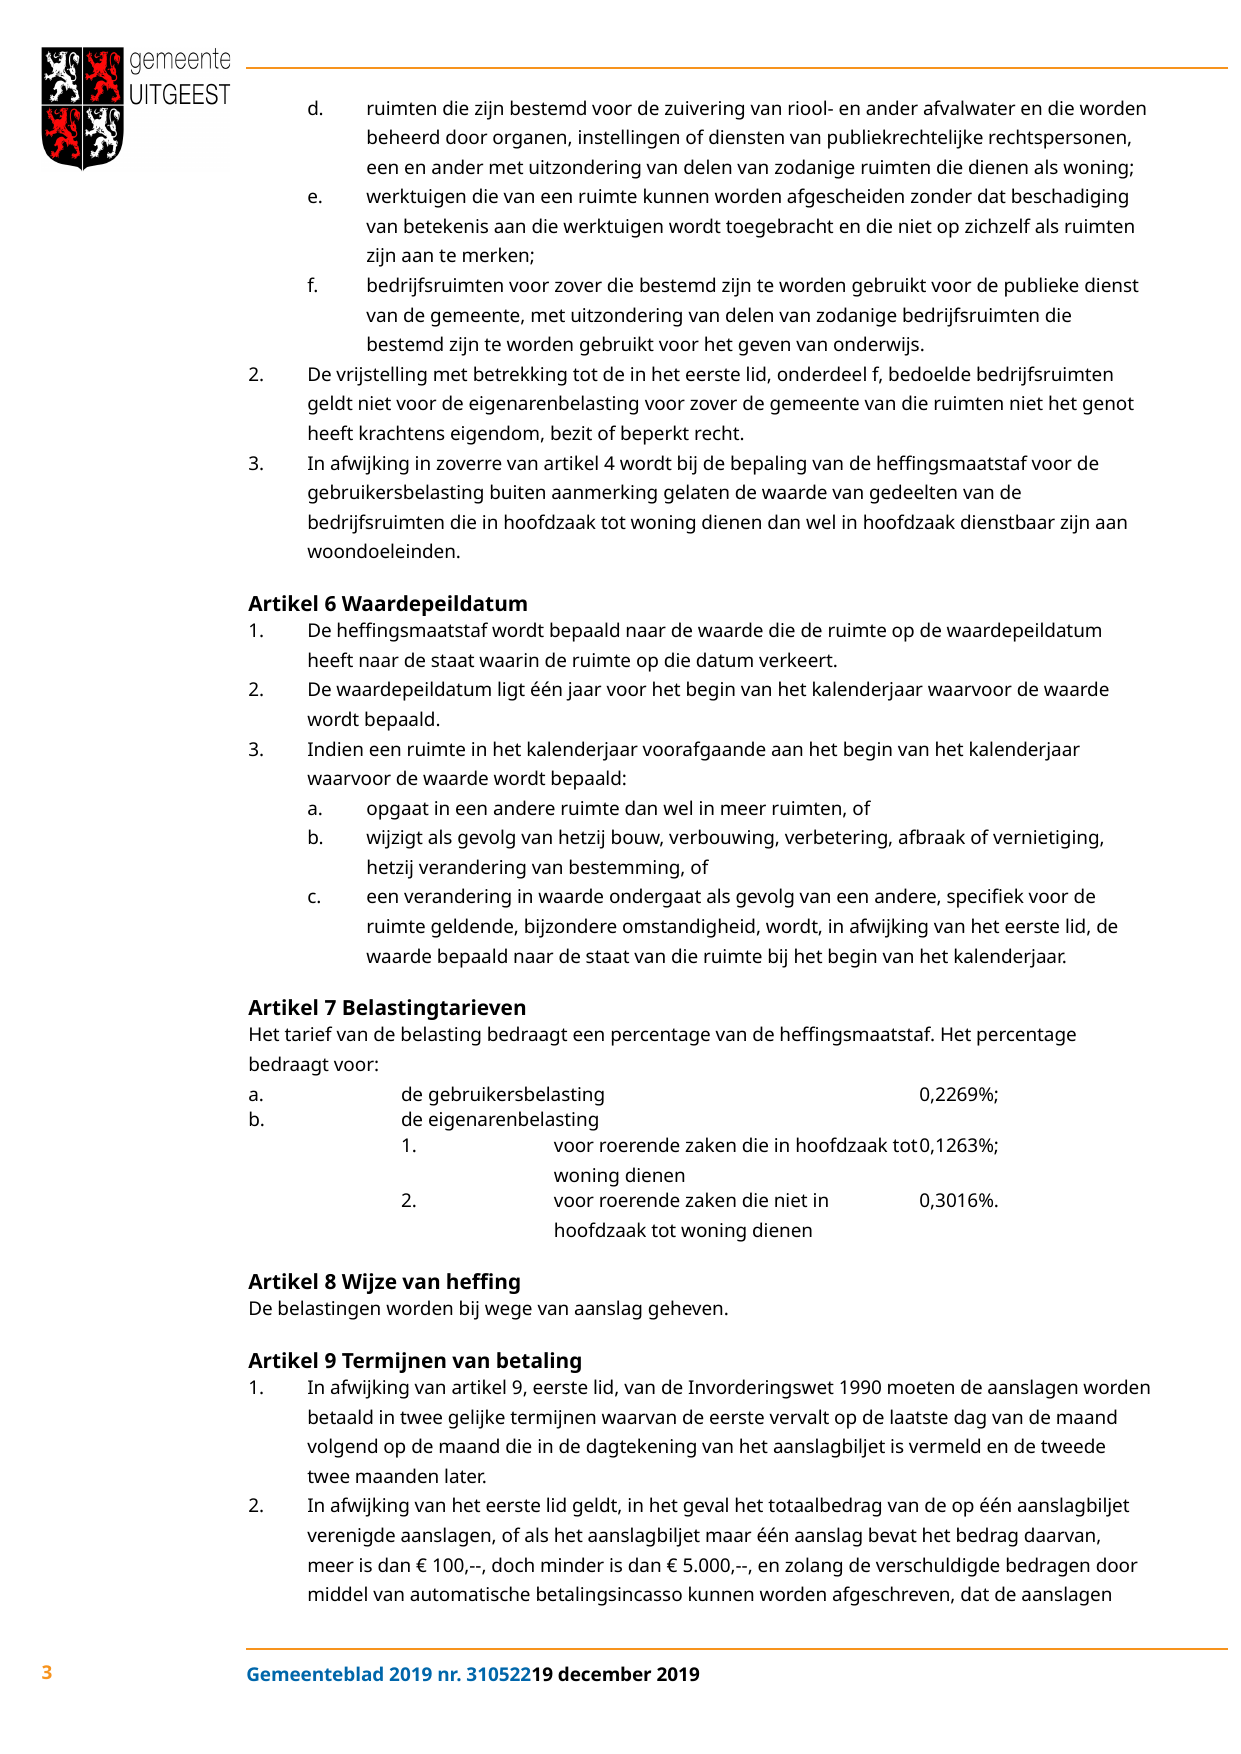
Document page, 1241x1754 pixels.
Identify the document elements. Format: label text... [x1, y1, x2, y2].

table_header de gebruikersbelasting [401, 1081, 919, 1107]
text Artikel 7 Belastingtarieven [248, 993, 1152, 1022]
table_cell [248, 1133, 401, 1188]
table_cell 2. [401, 1188, 554, 1243]
table_cell de eigenarenbelasting [401, 1107, 919, 1132]
list een verandering in waarde ondergaat als gevolg van een andere, specifiek voor de ruimte geldende, bijzondere omstandigheid, wordt, in afwijking van het eerste lid, de waarde bepaald naar de staat van die ruimte bij het begin van het kalenderjaar. [307, 884, 1152, 968]
list In afwijking van het eerste lid geldt, in het geval het totaalbedrag van de op één aanslagbiljet verenigde aanslagen, of als het aanslagbiljet maar één aanslag bevat het bedrag daarvan, meer is dan € 100,--, doch minder is dan € 5.000,--, en zolang de verschuldigde bedragen door middel van automatische betalingsincasso kunnen worden afgeschreven, dat de aanslagen [248, 1493, 1152, 1607]
table_cell voor roerende zaken die niet in hoofdzaak tot woning dienen [554, 1188, 919, 1243]
table_cell [248, 1188, 401, 1243]
picture [41, 47, 231, 172]
text Artikel 9 Termijnen van betaling [248, 1346, 1152, 1374]
table_cell [919, 1107, 1152, 1132]
text Artikel 8 Wijze van heffing [248, 1267, 1152, 1296]
list opgaat in een andere ruimte dan wel in meer ruimten, of [307, 795, 1152, 821]
list De vrijstelling met betrekking tot de in het eerste lid, onderdeel f, bedoelde bedrijfsruimten geldt niet voor de eigenarenbelasting voor zover de gemeente van die ruimten niet het genot heeft krachtens eigendom, bezit of beperkt recht. [248, 361, 1152, 446]
text De belastingen worden bij wege van aanslag geheven. [248, 1296, 1152, 1321]
list werktuigen die van een ruimte kunnen worden afgescheiden zonder dat beschadiging van betekenis aan die werktuigen wordt toegebracht en die niet op zichzelf als ruimten zijn aan te merken; [307, 183, 1152, 268]
list Indien een ruimte in het kalenderjaar voorafgaande aan het begin van het kalenderjaar waarvoor de waarde wordt bepaald: [248, 736, 1152, 791]
table_header a. [248, 1081, 401, 1107]
text Artikel 6 Waardepeildatum [248, 589, 1152, 617]
table_cell 0,3016%. [919, 1188, 1152, 1243]
table_cell 0,1263%; [919, 1133, 1152, 1188]
table_cell 1. [401, 1133, 554, 1188]
list In afwijking van artikel 9, eerste lid, van de Invorderingswet 1990 moeten de aanslagen worden betaald in twee gelijke termijnen waarvan de eerste vervalt op de laatste dag van de maand volgend op de maand die in de dagtekening van het aanslagbiljet is vermeld en de tweede twee maanden later. [248, 1374, 1152, 1489]
list In afwijking in zoverre van artikel 4 wordt bij de bepaling van de heffingsmaatstaf voor de gebruikersbelasting buiten aanmerking gelaten de waarde van gedeelten van de bedrijfsruimten die in hoofdzaak tot woning dienen dan wel in hoofdzaak dienstbaar zijn aan woondoeleinden. [248, 450, 1152, 564]
table_cell b. [248, 1107, 401, 1132]
list De heffingsmaatstaf wordt bepaald naar de waarde die de ruimte op de waardepeildatum heeft naar de staat waarin de ruimte op die datum verkeert. [248, 617, 1152, 673]
text Het tarief van de belasting bedraagt een percentage van de heffingsmaatstaf. Het percentage bedraagt voor: [248, 1022, 1152, 1077]
list bedrijfsruimten voor zover die bestemd zijn te worden gebruikt voor de publieke dienst van de gemeente, met uitzondering van delen van zodanige bedrijfsruimten die bestemd zijn te worden gebruikt voor het geven van onderwijs. [307, 272, 1152, 357]
list De waardepeildatum ligt één jaar voor het begin van het kalenderjaar waarvoor de waarde wordt bepaald. [248, 677, 1152, 732]
list wijzigt als gevolg van hetzij bouw, verbouwing, verbetering, afbraak of vernietiging, hetzij verandering van bestemming, of [307, 824, 1152, 880]
list ruimten die zijn bestemd voor de zuivering van riool- en ander afvalwater en die worden beheerd door organen, instellingen of diensten van publiekrechtelijke rechtspersonen, een en ander met uitzondering van delen van zodanige ruimten die dienen als woning; [307, 95, 1152, 180]
table_header 0,2269%; [919, 1081, 1152, 1107]
table_cell voor roerende zaken die in hoofdzaak tot woning dienen [554, 1133, 919, 1188]
